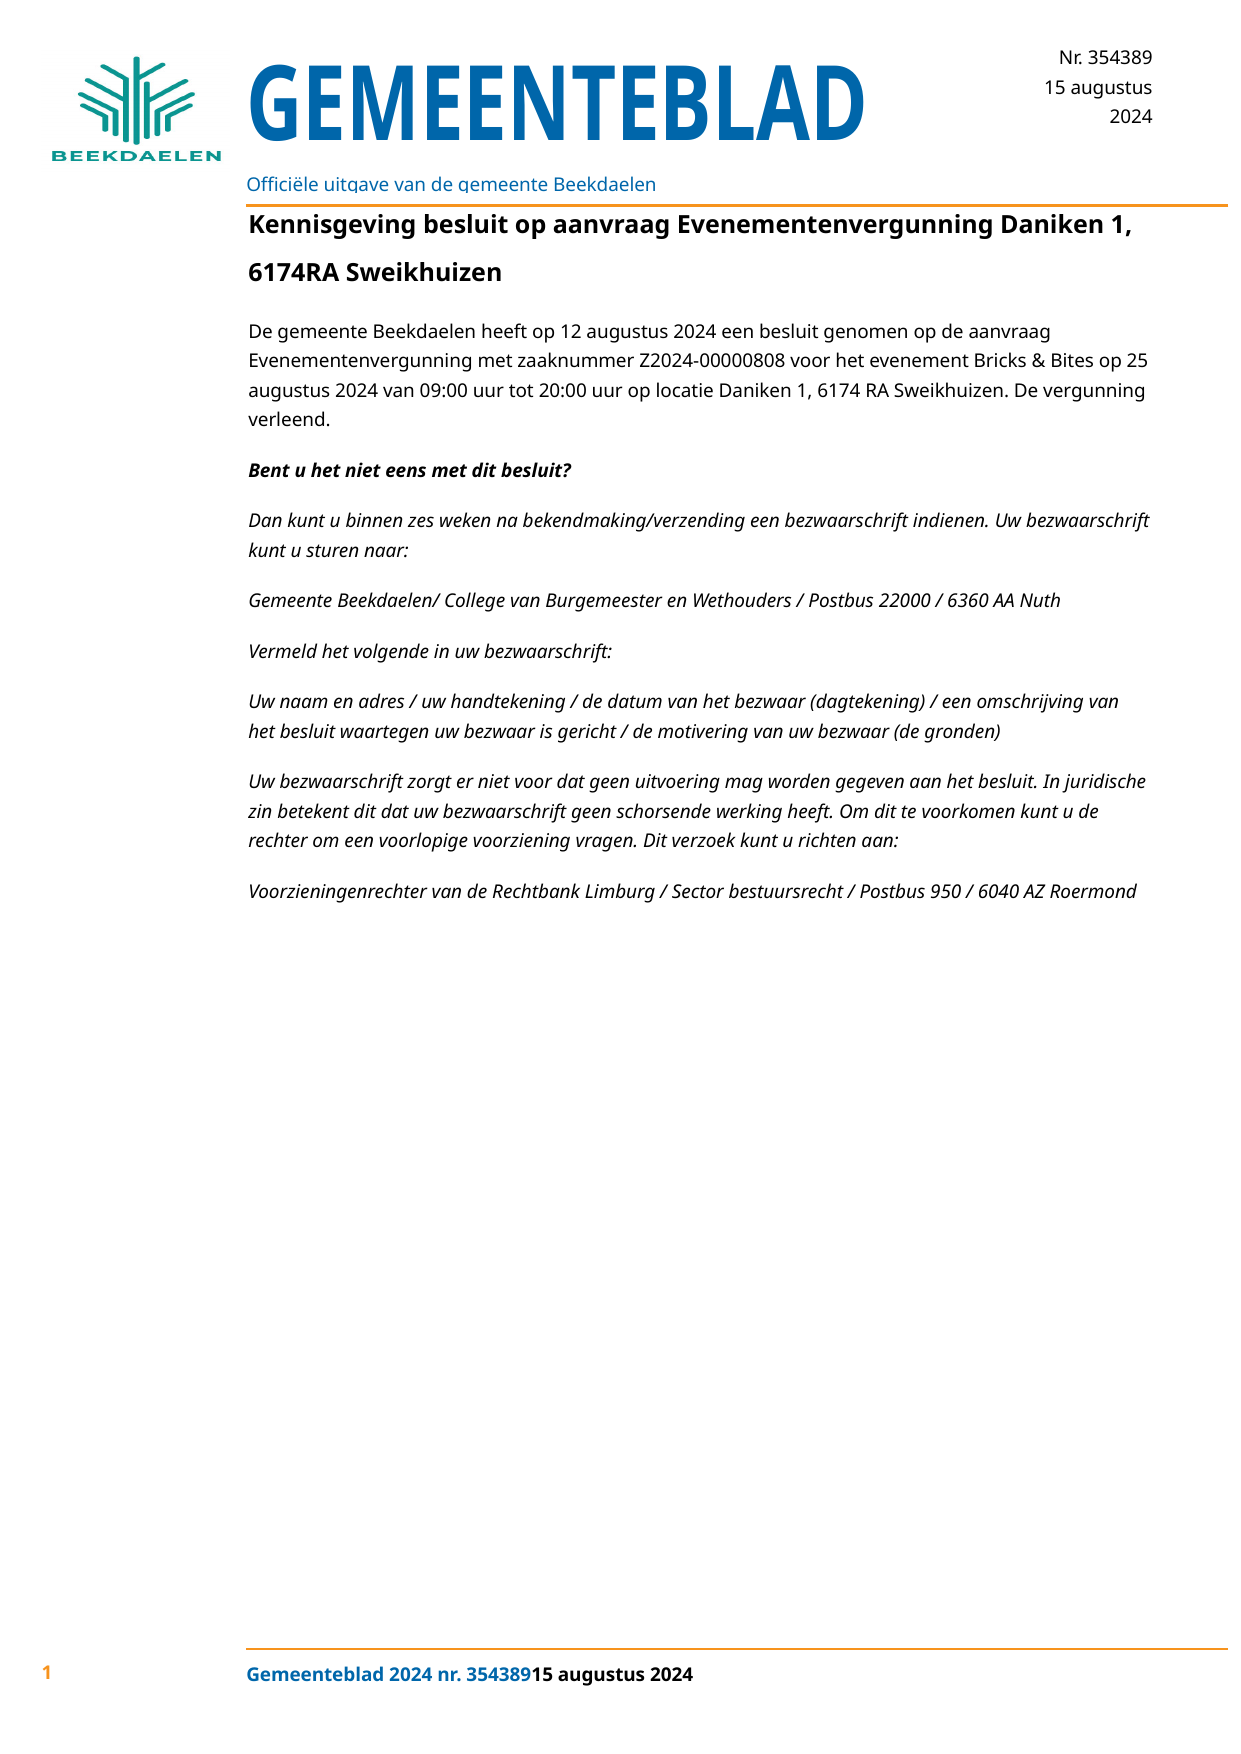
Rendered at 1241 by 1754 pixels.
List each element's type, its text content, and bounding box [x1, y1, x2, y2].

text Voorzieningenrechter van de Rechtbank Limburg / Sector bestuursrecht / Postbus 950 / 6040 AZ Roermond [248, 878, 1152, 904]
text De gemeente Beekdaelen heeft op 12 augustus 2024 een besluit genomen op de aanvraag Evenementenvergunning met zaaknummer Z2024-00000808 voor het evenement Bricks & Bites op 25 augustus 2024 van 09:00 uur tot 20:00 uur op locatie Daniken 1, 6174 RA Sweikhuizen. De vergunning verleend. [248, 318, 1152, 432]
text Gemeente Beekdaelen/ College van Burgemeester en Wethouders / Postbus 22000 / 6360 AA Nuth [248, 587, 1152, 613]
picture [41, 47, 231, 172]
text Bent u het niet eens met dit besluit? [248, 457, 1152, 483]
text Uw bezwaarschrift zorgt er niet voor dat geen uitvoering mag worden gegeven aan het besluit. In juridische zin betekent dit dat uw bezwaarschrift geen schorsende werking heeft. Om dit te voorkomen kunt u de rechter om een voorlopige voorziening vragen. Dit verzoek kunt u richten aan: [248, 768, 1152, 853]
text Kennisgeving besluit op aanvraag Evenementenvergunning Daniken 1, 6174RA Sweikhuizen [248, 207, 1152, 288]
text Dan kunt u binnen zes weken na bekendmaking/verzending een bezwaarschrift indienen. Uw bezwaarschrift kunt u sturen naar: [248, 507, 1152, 563]
text Vermeld het volgende in uw bezwaarschrift: [248, 638, 1152, 664]
text Uw naam en adres / uw handtekening / de datum van het bezwaar (dagtekening) / een omschrijving van het besluit waartegen uw bezwaar is gericht / de motivering van uw bezwaar (de gronden) [248, 688, 1152, 744]
